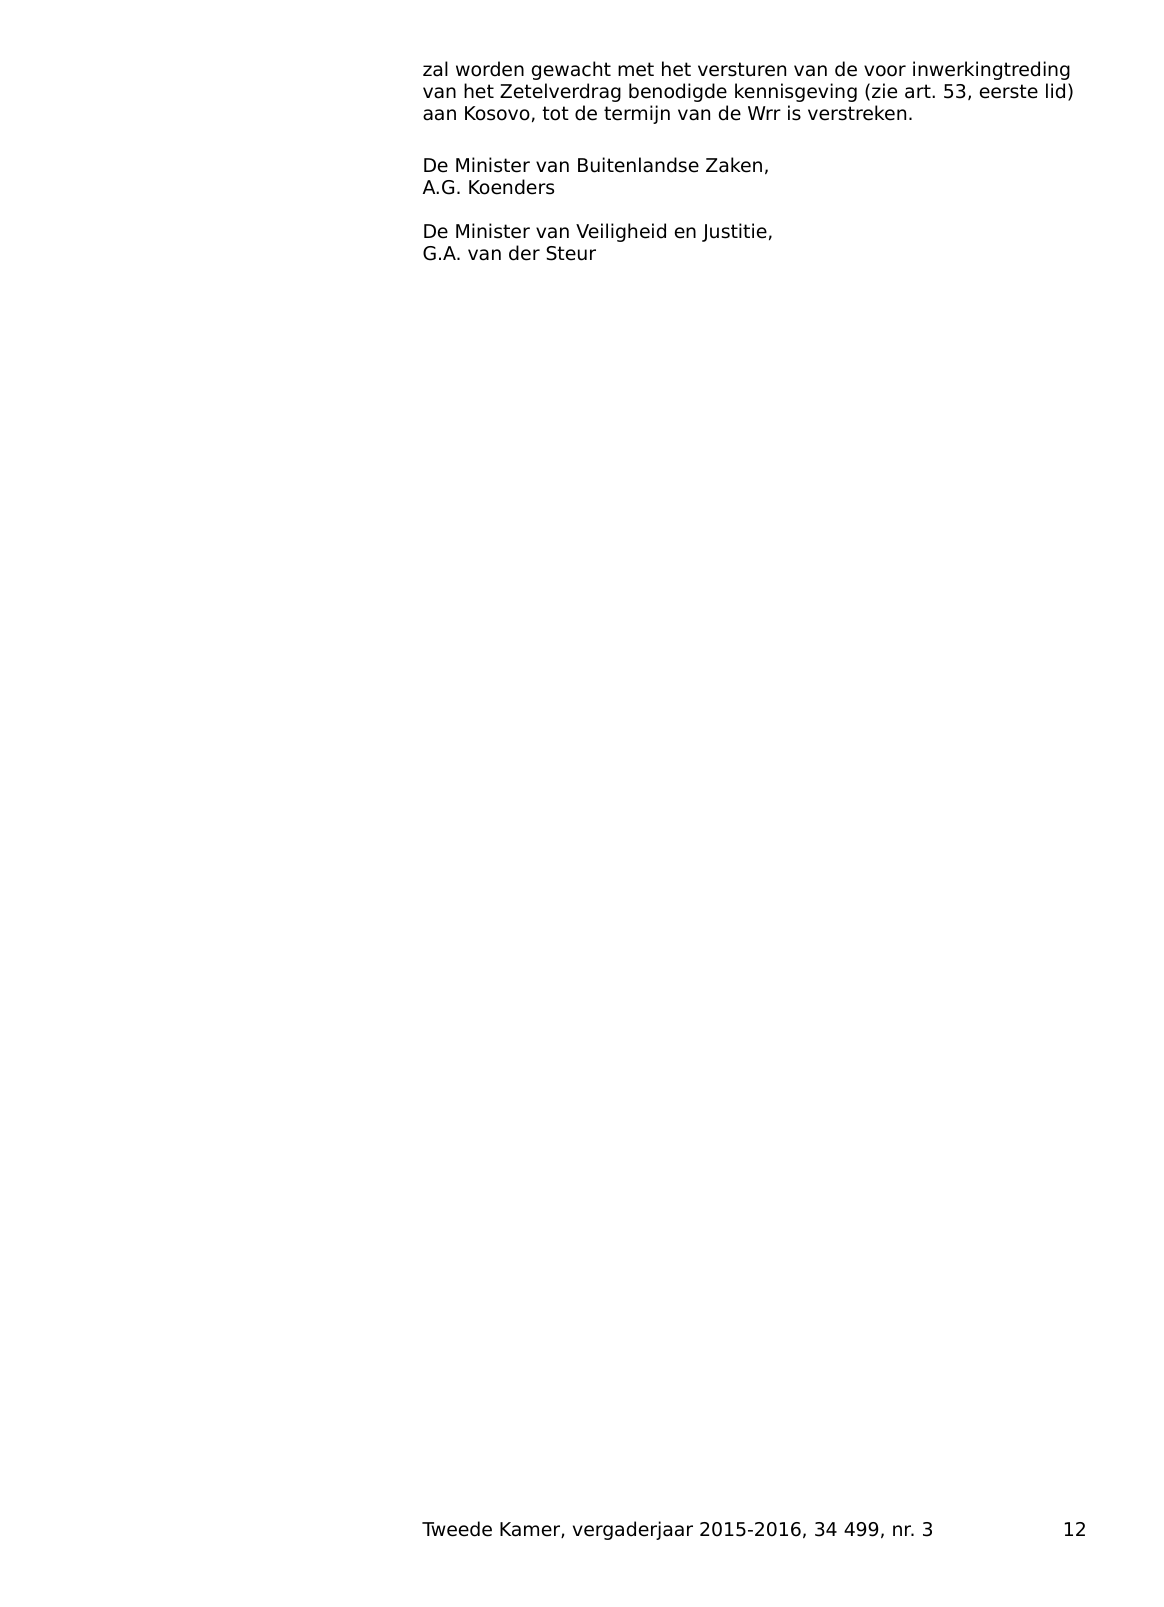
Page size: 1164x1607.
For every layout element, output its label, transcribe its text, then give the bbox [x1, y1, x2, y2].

text De Minister van Buitenlandse Zaken, A.G. Koenders [422, 155, 1087, 199]
text De Minister van Veiligheid en Justitie, G.A. van der Steur [422, 221, 1087, 265]
text zal worden gewacht met het versturen van de voor inwerkingtreding van het Zetelverdrag benodigde kennisgeving (zie art. 53, eerste lid) aan Kosovo, tot de termijn van de Wrr is verstreken. [422, 59, 1087, 125]
